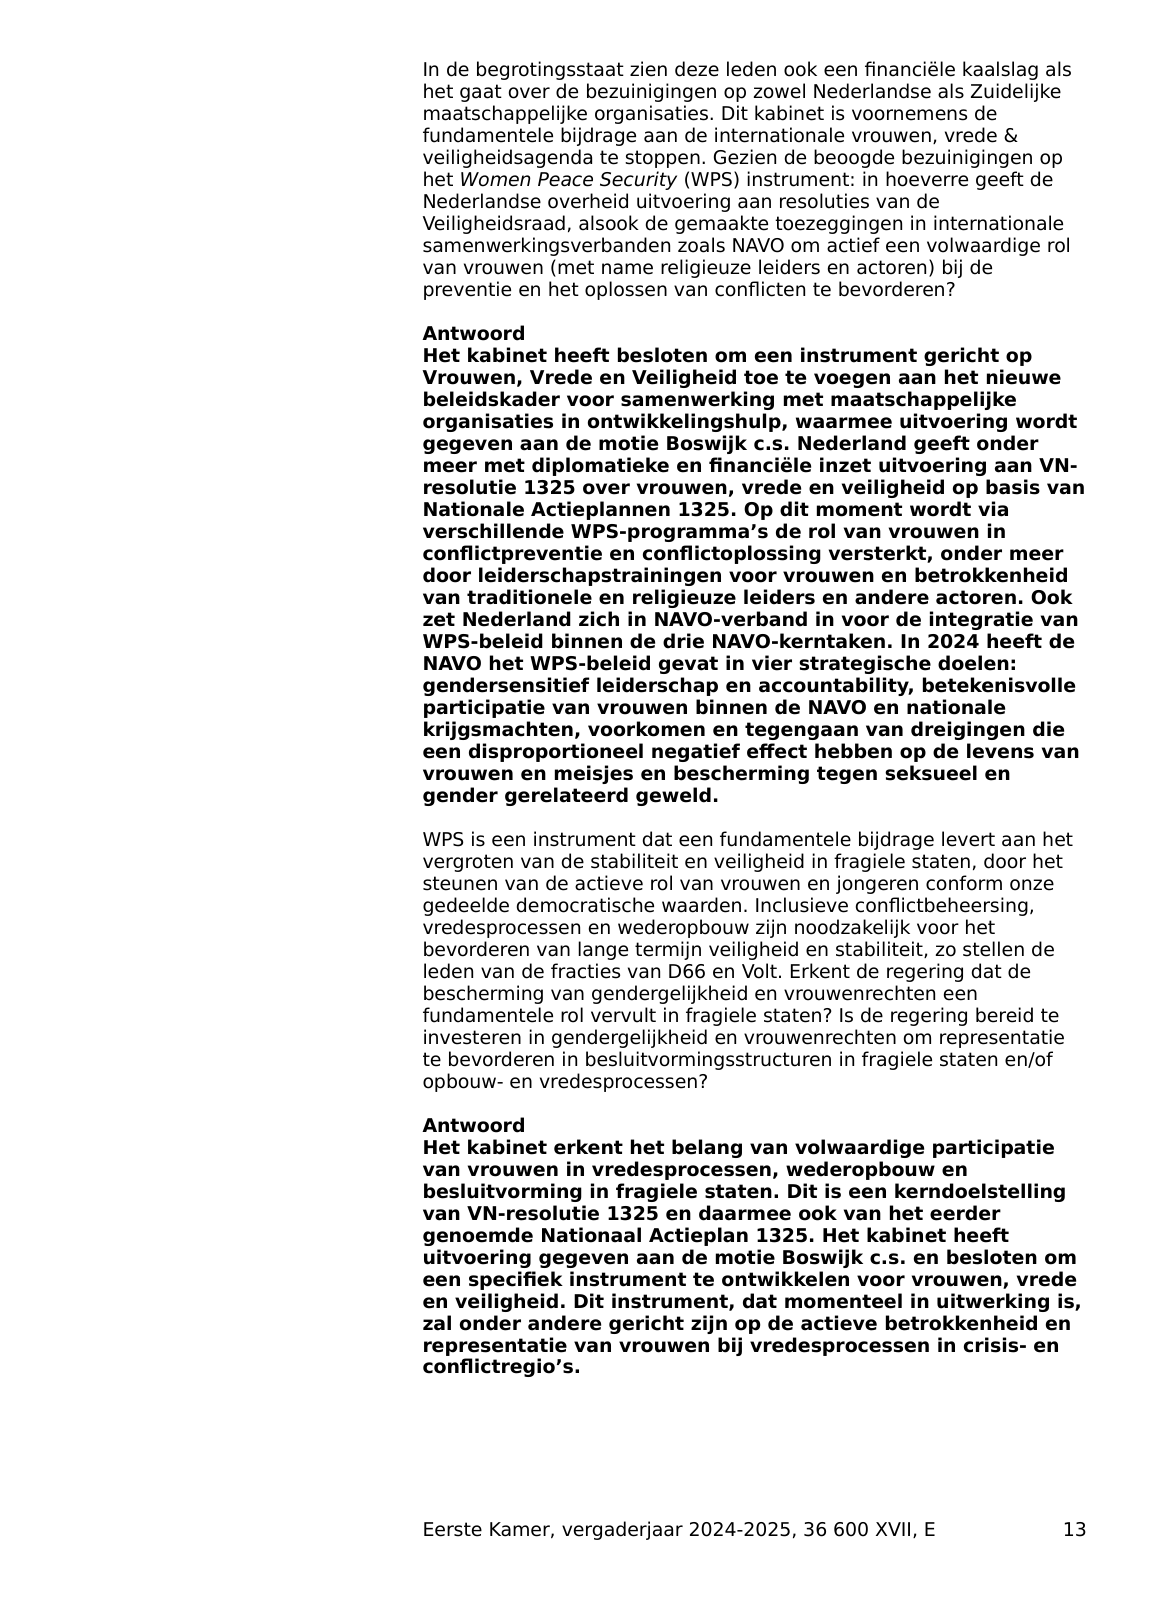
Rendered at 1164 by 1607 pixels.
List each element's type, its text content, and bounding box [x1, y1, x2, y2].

text Antwoord [422, 323, 1087, 345]
text Antwoord [422, 1115, 1087, 1137]
text Het kabinet erkent het belang van volwaardige participatie van vrouwen in vredesprocessen, wederopbouw en besluitvorming in fragiele staten. Dit is een kerndoelstelling van VN-resolutie 1325 en daarmee ook van het eerder genoemde Nationaal Actieplan 1325. Het kabinet heeft uitvoering gegeven aan de motie Boswijk c.s. en besloten om een specifiek instrument te ontwikkelen voor vrouwen, vrede en veiligheid. Dit instrument, dat momenteel in uitwerking is, zal onder andere gericht zijn op de actieve betrokkenheid en representatie van vrouwen bij vredesprocessen in crisis- en conflictregio’s. [422, 1137, 1087, 1378]
text WPS is een instrument dat een fundamentele bijdrage levert aan het vergroten van de stabiliteit en veiligheid in fragiele staten, door het steunen van de actieve rol van vrouwen en jongeren conform onze gedeelde democratische waarden. Inclusieve conflictbeheersing, vredesprocessen en wederopbouw zijn noodzakelijk voor het bevorderen van lange termijn veiligheid en stabiliteit, zo stellen de leden van de fracties van D66 en Volt. Erkent de regering dat de bescherming van gendergelijkheid en vrouwenrechten een fundamentele rol vervult in fragiele staten? Is de regering bereid te investeren in gendergelijkheid en vrouwenrechten om representatie te bevorderen in besluitvormingsstructuren in fragiele staten en/of opbouw- en vredesprocessen? [422, 829, 1087, 1092]
text Het kabinet heeft besloten om een instrument gericht op Vrouwen, Vrede en Veiligheid toe te voegen aan het nieuwe beleidskader voor samenwerking met maatschappelijke organisaties in ontwikkelingshulp, waarmee uitvoering wordt gegeven aan de motie Boswijk c.s. Nederland geeft onder meer met diplomatieke en financiële inzet uitvoering aan VN-resolutie 1325 over vrouwen, vrede en veiligheid op basis van Nationale Actieplannen 1325. Op dit moment wordt via verschillende WPS-programma’s de rol van vrouwen in conflictpreventie en conflictoplossing versterkt, onder meer door leiderschapstrainingen voor vrouwen en betrokkenheid van traditionele en religieuze leiders en andere actoren. Ook zet Nederland zich in NAVO-verband in voor de integratie van WPS-beleid binnen de drie NAVO-kerntaken. In 2024 heeft de NAVO het WPS-beleid gevat in vier strategische doelen: gendersensitief leiderschap en accountability, betekenisvolle participatie van vrouwen binnen de NAVO en nationale krijgsmachten, voorkomen en tegengaan van dreigingen die een disproportioneel negatief effect hebben op de levens van vrouwen en meisjes en bescherming tegen seksueel en gender gerelateerd geweld. [422, 345, 1087, 807]
text In de begrotingsstaat zien deze leden ook een financiële kaalslag als het gaat over de bezuinigingen op zowel Nederlandse als Zuidelijke maatschappelijke organisaties. Dit kabinet is voornemens de fundamentele bijdrage aan de internationale vrouwen, vrede & veiligheidsagenda te stoppen. Gezien de beoogde bezuinigingen op het Women Peace Security (WPS) instrument: in hoeverre geeft de Nederlandse overheid uitvoering aan resoluties van de Veiligheidsraad, alsook de gemaakte toezeggingen in internationale samenwerkingsverbanden zoals NAVO om actief een volwaardige rol van vrouwen (met name religieuze leiders en actoren) bij de preventie en het oplossen van conflicten te bevorderen? [422, 59, 1087, 301]
